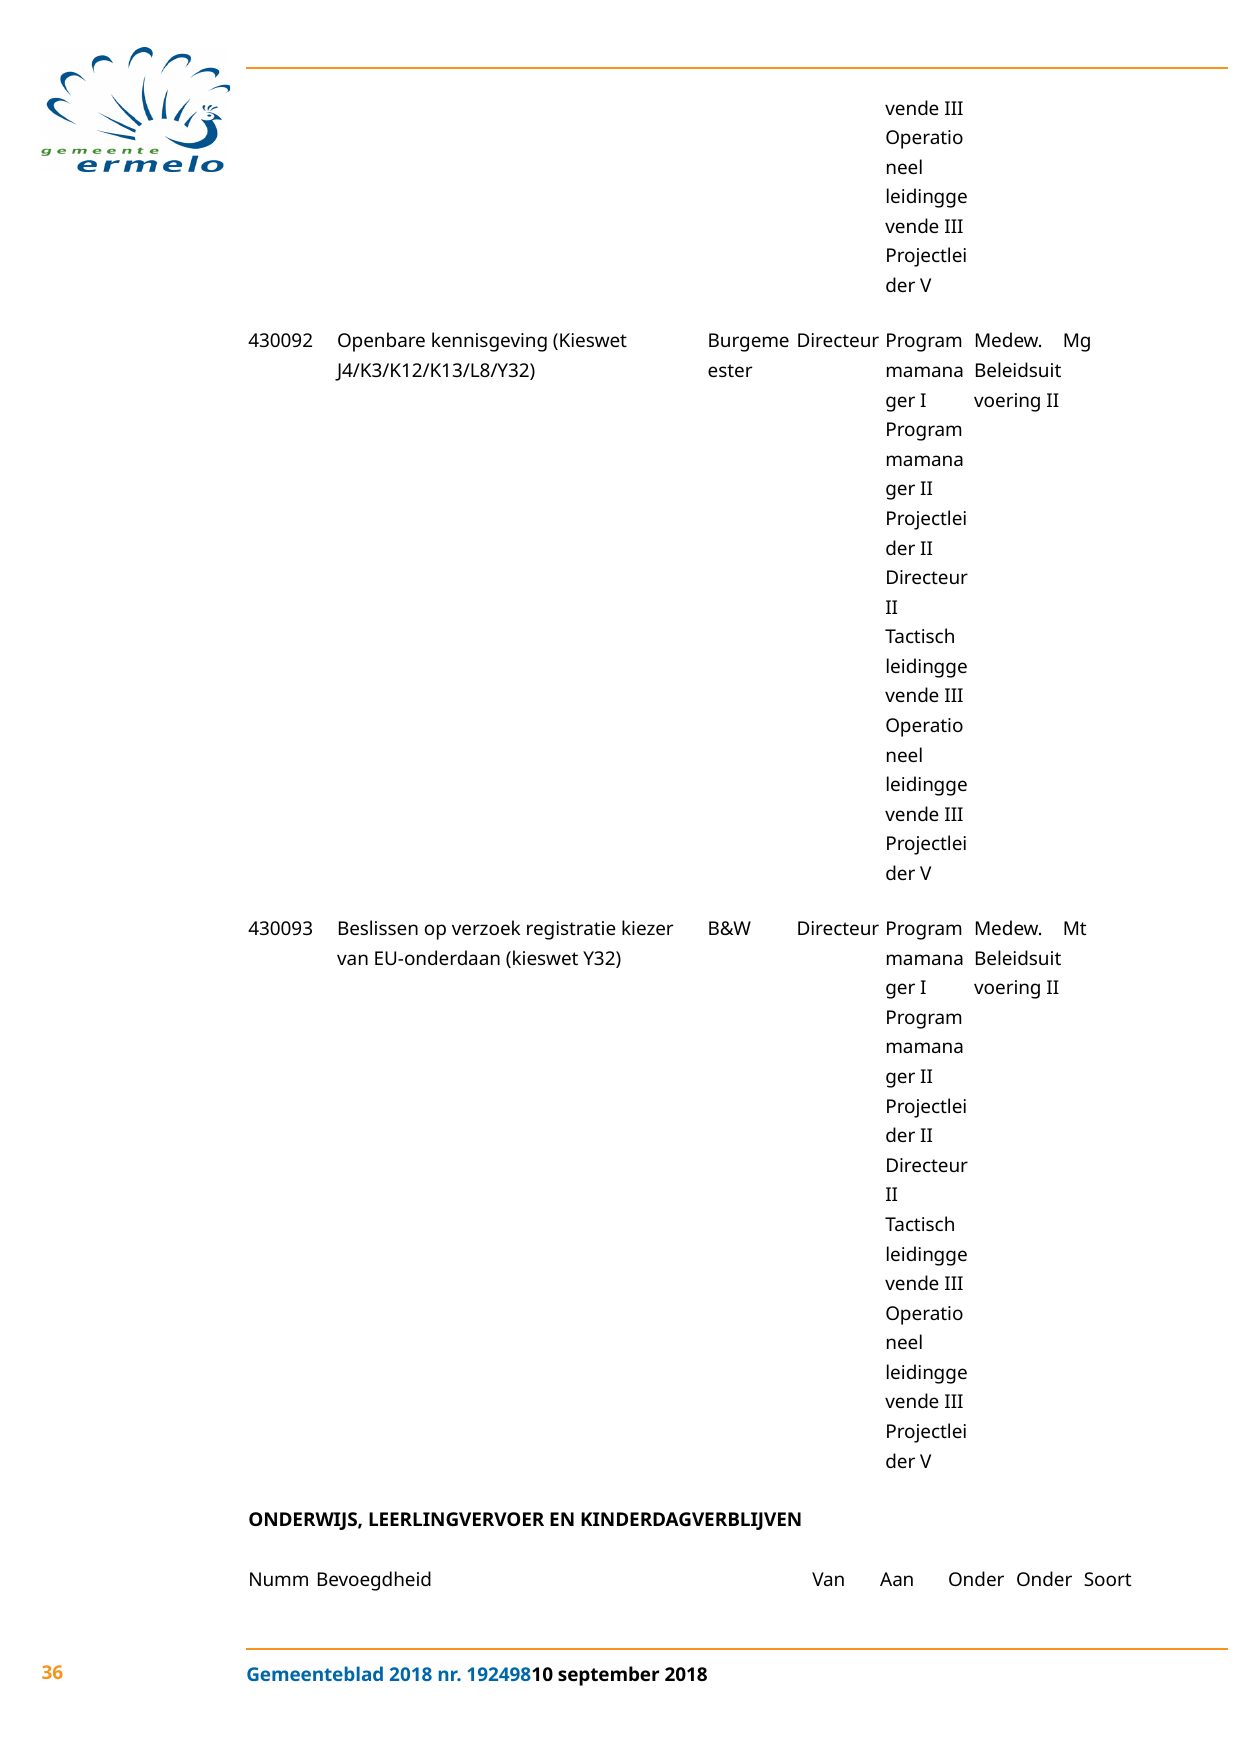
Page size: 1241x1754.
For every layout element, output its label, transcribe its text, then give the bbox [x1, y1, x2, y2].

table_header Soort [1084, 1566, 1152, 1591]
table_cell Medew. Beleidsuitvoering II [974, 328, 1063, 915]
table_header Bevoegdheid [316, 1566, 812, 1591]
table_cell Directeur [796, 328, 885, 915]
table_cell Openbare kennisgeving (Kieswet J4/K3/K12/K13/L8/Y32) [337, 328, 707, 915]
table_cell Programmamanager I Programmamanager II Projectleider II Directeur II Tactisch leidinggevende III Operationeel leidinggevende III Projectleider V [885, 915, 974, 1474]
table_cell Mt [1063, 915, 1152, 1474]
table_cell Burgemeester [708, 328, 796, 915]
table_cell 430092 [248, 328, 337, 915]
text ONDERWIJS, LEERLINGVERVOER EN KINDERDAGVERBLIJVEN [248, 1506, 1152, 1532]
table_header Numm [248, 1566, 316, 1591]
table_header Aan [880, 1566, 948, 1591]
table_cell [1063, 95, 1152, 328]
table_cell Directeur [796, 915, 885, 1474]
table_cell [248, 95, 337, 328]
table_cell [974, 95, 1063, 328]
table_cell [796, 95, 885, 328]
table_cell Medew. Beleidsuitvoering II [974, 915, 1063, 1474]
table_cell [708, 95, 796, 328]
table_cell [337, 95, 707, 328]
picture [41, 47, 231, 172]
table_header Van [812, 1566, 880, 1591]
table_cell Beslissen op verzoek registratie kiezer van EU-onderdaan (kieswet Y32) [337, 915, 707, 1474]
table_header Onder [948, 1566, 1016, 1591]
table_cell Mg [1063, 328, 1152, 915]
table_cell B&W [708, 915, 796, 1474]
table_cell Programmamanager I Programmamanager II Projectleider II Directeur II Tactisch leidinggevende III Operationeel leidinggevende III Projectleider V [885, 328, 974, 915]
table_header Onder [1016, 1566, 1084, 1591]
table_cell vende III Operationeel leidinggevende III Projectleider V [885, 95, 974, 328]
table_cell 430093 [248, 915, 337, 1474]
